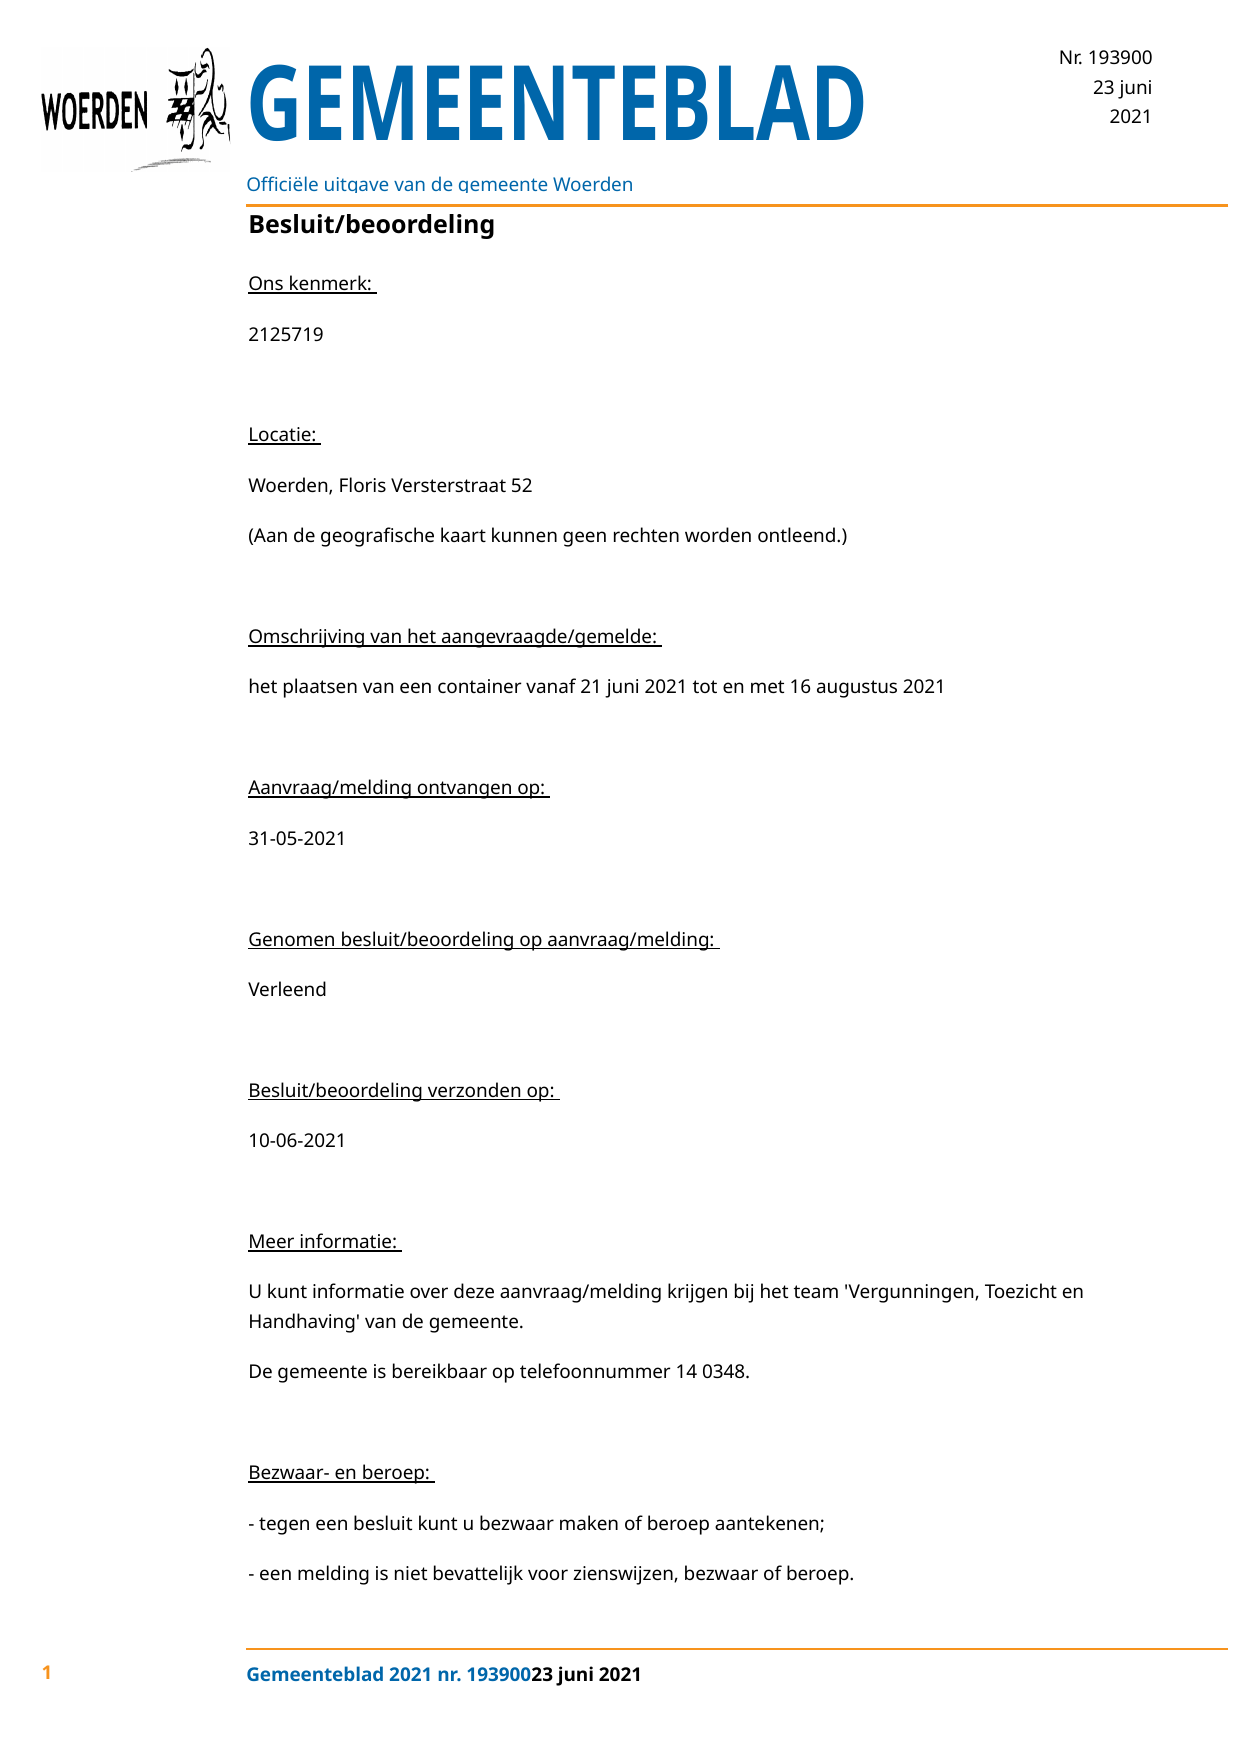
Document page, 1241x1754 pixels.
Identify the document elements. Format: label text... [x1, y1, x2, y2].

text U kunt informatie over deze aanvraag/melding krijgen bij het team 'Vergunningen, Toezicht en Handhaving' van de gemeente. [248, 1279, 1152, 1334]
text Woerden, Floris Versterstraat 52 [248, 472, 1152, 498]
text Besluit/beoordeling [248, 207, 1152, 241]
text 31-05-2021 [248, 825, 1152, 851]
text (Aan de geografische kaart kunnen geen rechten worden ontleend.) [248, 522, 1152, 548]
text Ons kenmerk: [248, 270, 1152, 296]
text Aanvraag/melding ontvangen op: [248, 774, 1152, 800]
picture [41, 47, 231, 172]
text Genomen besluit/beoordeling op aanvraag/melding: [248, 926, 1152, 951]
text - een melding is niet bevattelijk voor zienswijzen, bezwaar of beroep. [248, 1560, 1152, 1586]
text 10-06-2021 [248, 1127, 1152, 1153]
text Meer informatie: [248, 1228, 1152, 1254]
text - tegen een besluit kunt u bezwaar maken of beroep aantekenen; [248, 1510, 1152, 1536]
text 2125719 [248, 321, 1152, 346]
text Verleend [248, 976, 1152, 1002]
text het plaatsen van een container vanaf 21 juni 2021 tot en met 16 augustus 2021 [248, 674, 1152, 699]
text De gemeente is bereikbaar op telefoonnummer 14 0348. [248, 1359, 1152, 1384]
text Locatie: [248, 422, 1152, 447]
text Omschrijving van het aangevraagde/gemelde: [248, 623, 1152, 649]
text Besluit/beoordeling verzonden op: [248, 1077, 1152, 1103]
text Bezwaar- en beroep: [248, 1459, 1152, 1485]
